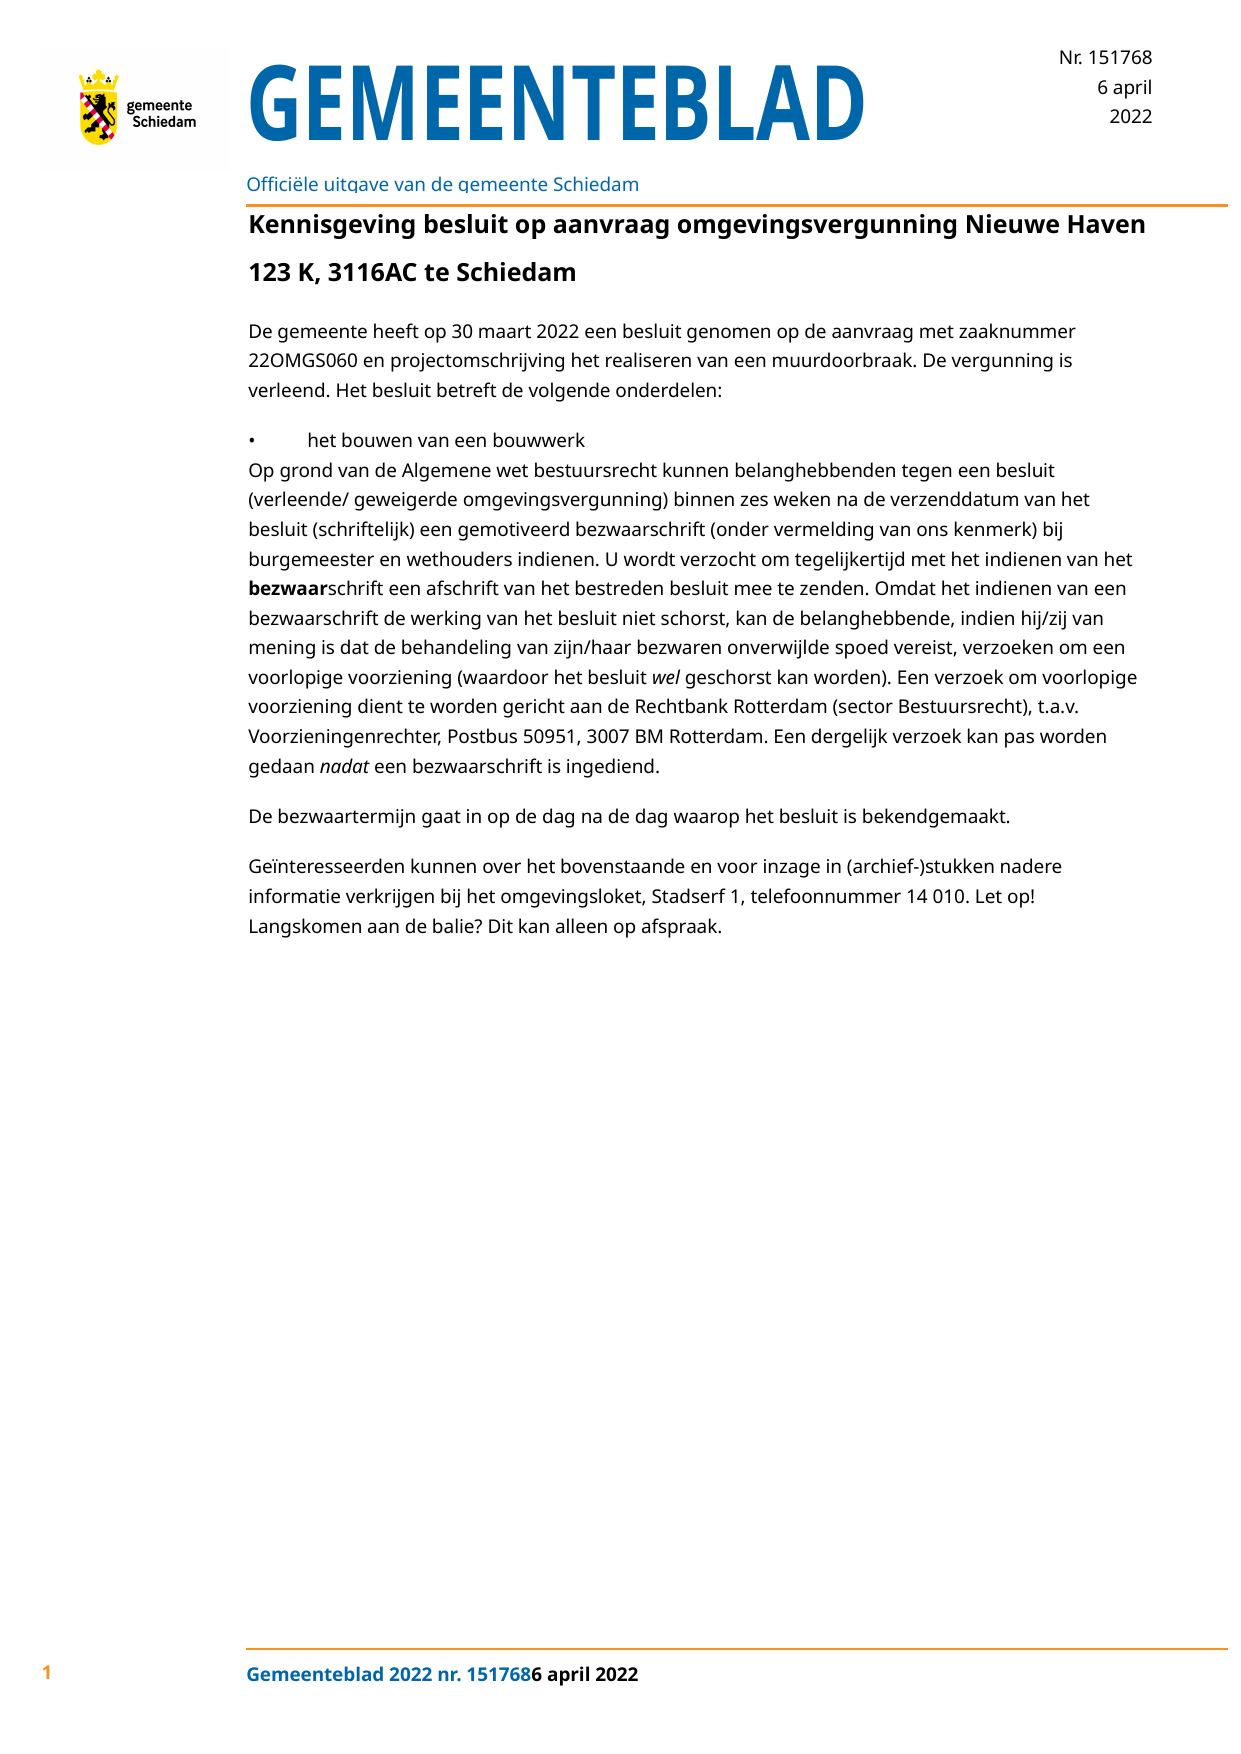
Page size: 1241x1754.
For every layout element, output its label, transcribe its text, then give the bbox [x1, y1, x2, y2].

text De bezwaartermijn gaat in op de dag na de dag waarop het besluit is bekendgemaakt. [248, 803, 1152, 829]
text Op grond van de Algemene wet bestuursrecht kunnen belanghebbenden tegen een besluit (verleende/ geweigerde omgevingsvergunning) binnen zes weken na de verzenddatum van het besluit (schriftelijk) een gemotiveerd bezwaarschrift (onder vermelding van ons kenmerk) bij burgemeester en wethouders indienen. U wordt verzocht om tegelijkertijd met het indienen van het bezwaarschrift een afschrift van het bestreden besluit mee te zenden. Omdat het indienen van een bezwaarschrift de werking van het besluit niet schorst, kan de belanghebbende, indien hij/zij van mening is dat de behandeling van zijn/haar bezwaren onverwijlde spoed vereist, verzoeken om een voorlopige voorziening (waardoor het besluit wel geschorst kan worden). Een verzoek om voorlopige voorziening dient te worden gericht aan de Rechtbank Rotterdam (sector Bestuursrecht), t.a.v. Voorzieningenrechter, Postbus 50951, 3007 BM Rotterdam. Een dergelijk verzoek kan pas worden gedaan nadat een bezwaarschrift is ingediend. [248, 457, 1152, 779]
text Kennisgeving besluit op aanvraag omgevingsvergunning Nieuwe Haven 123 K, 3116AC te Schiedam [248, 207, 1152, 288]
list het bouwen van een bouwwerk [248, 427, 1152, 453]
text De gemeente heeft op 30 maart 2022 een besluit genomen op de aanvraag met zaaknummer 22OMGS060 en projectomschrijving het realiseren van een muurdoorbraak. De vergunning is verleend. Het besluit betreft de volgende onderdelen: [248, 318, 1152, 403]
picture [41, 47, 231, 172]
text Geïnteresseerden kunnen over het bovenstaande en voor inzage in (archief-)stukken nadere informatie verkrijgen bij het omgevingsloket, Stadserf 1, telefoonnummer 14 010. Let op! Langskomen aan de balie? Dit kan alleen op afspraak. [248, 854, 1152, 939]
